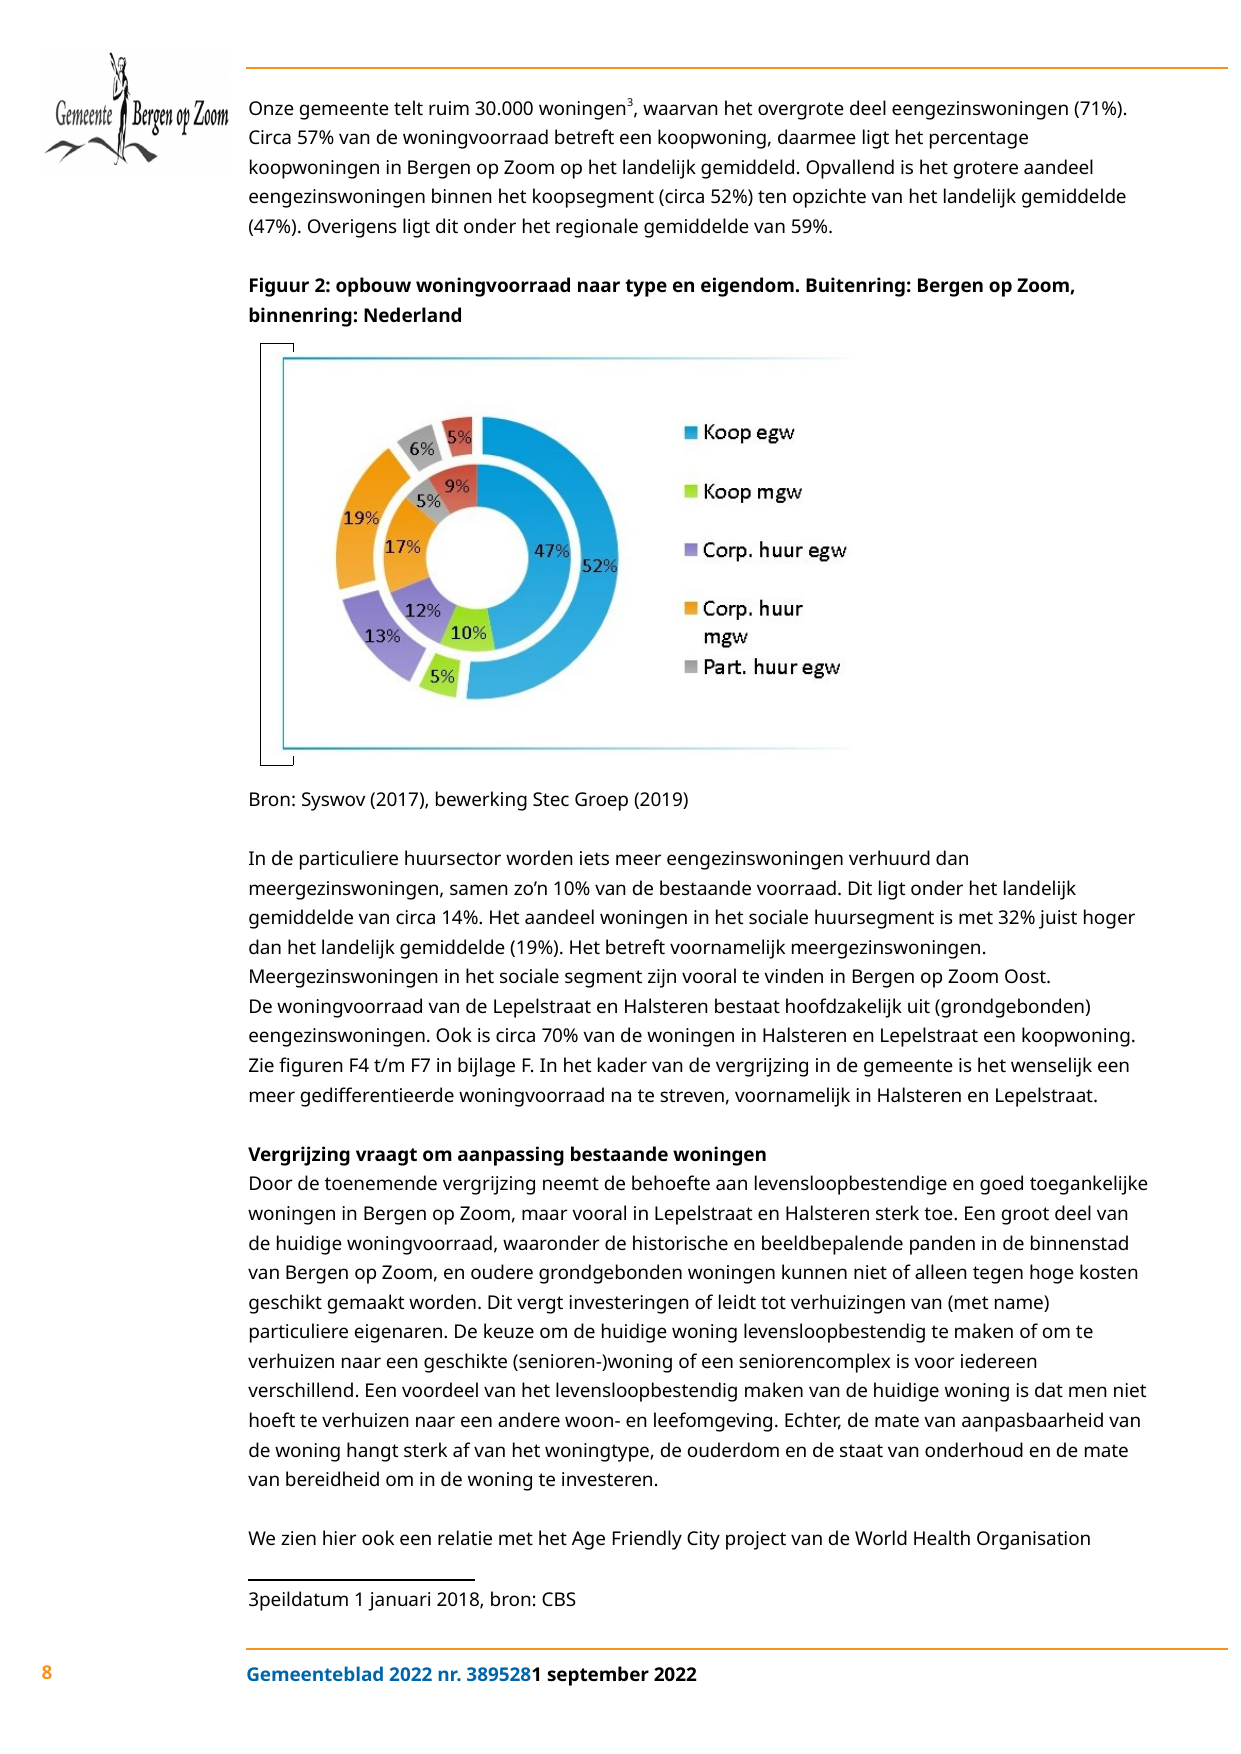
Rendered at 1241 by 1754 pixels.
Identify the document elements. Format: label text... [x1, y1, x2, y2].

text peildatum 1 januari 2018, bron: CBS [248, 1586, 1152, 1612]
text Bron: Syswov (2017), bewerking Stec Groep (2019) [248, 786, 1152, 812]
text Figuur 2: opbouw woningvoorraad naar type en eigendom. Buitenring: Bergen op Zoom, binnenring: Nederland [248, 272, 1152, 328]
text We zien hier ook een relatie met het Age Friendly City project van de World Health Organisation [248, 1526, 1152, 1551]
text In de particuliere huursector worden iets meer eengezinswoningen verhuurd dan meergezinswoningen, samen zo’n 10% van de bestaande voorraad. Dit ligt onder het landelijk gemiddelde van circa 14%. Het aandeel woningen in het sociale huursegment is met 32% juist hoger dan het landelijk gemiddelde (19%). Het betreft voornamelijk meergezinswoningen. [248, 845, 1152, 959]
text Meergezinswoningen in het sociale segment zijn vooral te vinden in Bergen op Zoom Oost. [248, 963, 1152, 989]
text Onze gemeente telt ruim 30.000 woningen, waarvan het overgrote deel eengezinswoningen (71%). Circa 57% van de woningvoorraad betreft een koopwoning, daarmee ligt het percentage koopwoningen in Bergen op Zoom op het landelijk gemiddeld. Opvallend is het grotere aandeel eengezinswoningen binnen het koopsegment (circa 52%) ten opzichte van het landelijk gemiddelde (47%). Overigens ligt dit onder het regionale gemiddelde van 59%. [248, 95, 1152, 239]
text Vergrijzing vraagt om aanpassing bestaande woningen [248, 1141, 1152, 1167]
picture [41, 47, 231, 172]
picture [268, 352, 858, 756]
text Door de toenemende vergrijzing neemt de behoefte aan levensloopbestendige en goed toegankelijke woningen in Bergen op Zoom, maar vooral in Lepelstraat en Halsteren sterk toe. Een groot deel van de huidige woningvoorraad, waaronder de historische en beeldbepalende panden in de binnenstad van Bergen op Zoom, en oudere grondgebonden woningen kunnen niet of alleen tegen hoge kosten geschikt gemaakt worden. Dit vergt investeringen of leidt tot verhuizingen van (met name) particuliere eigenaren. De keuze om de huidige woning levensloopbestendig te maken of om te verhuizen naar een geschikte (senioren-)woning of een seniorencomplex is voor iedereen verschillend. Een voordeel van het levensloopbestendig maken van de huidige woning is dat men niet hoeft te verhuizen naar een andere woon- en leefomgeving. Echter, de mate van aanpasbaarheid van de woning hangt sterk af van het woningtype, de ouderdom en de staat van onderhoud en de mate van bereidheid om in de woning te investeren. [248, 1171, 1152, 1492]
text De woningvoorraad van de Lepelstraat en Halsteren bestaat hoofdzakelijk uit (grondgebonden) eengezinswoningen. Ook is circa 70% van de woningen in Halsteren en Lepelstraat een koopwoning. Zie figuren F4 t/m F7 in bijlage F. In het kader van de vergrijzing in de gemeente is het wenselijk een meer gedifferentieerde woningvoorraad na te streven, voornamelijk in Halsteren en Lepelstraat. [248, 993, 1152, 1107]
